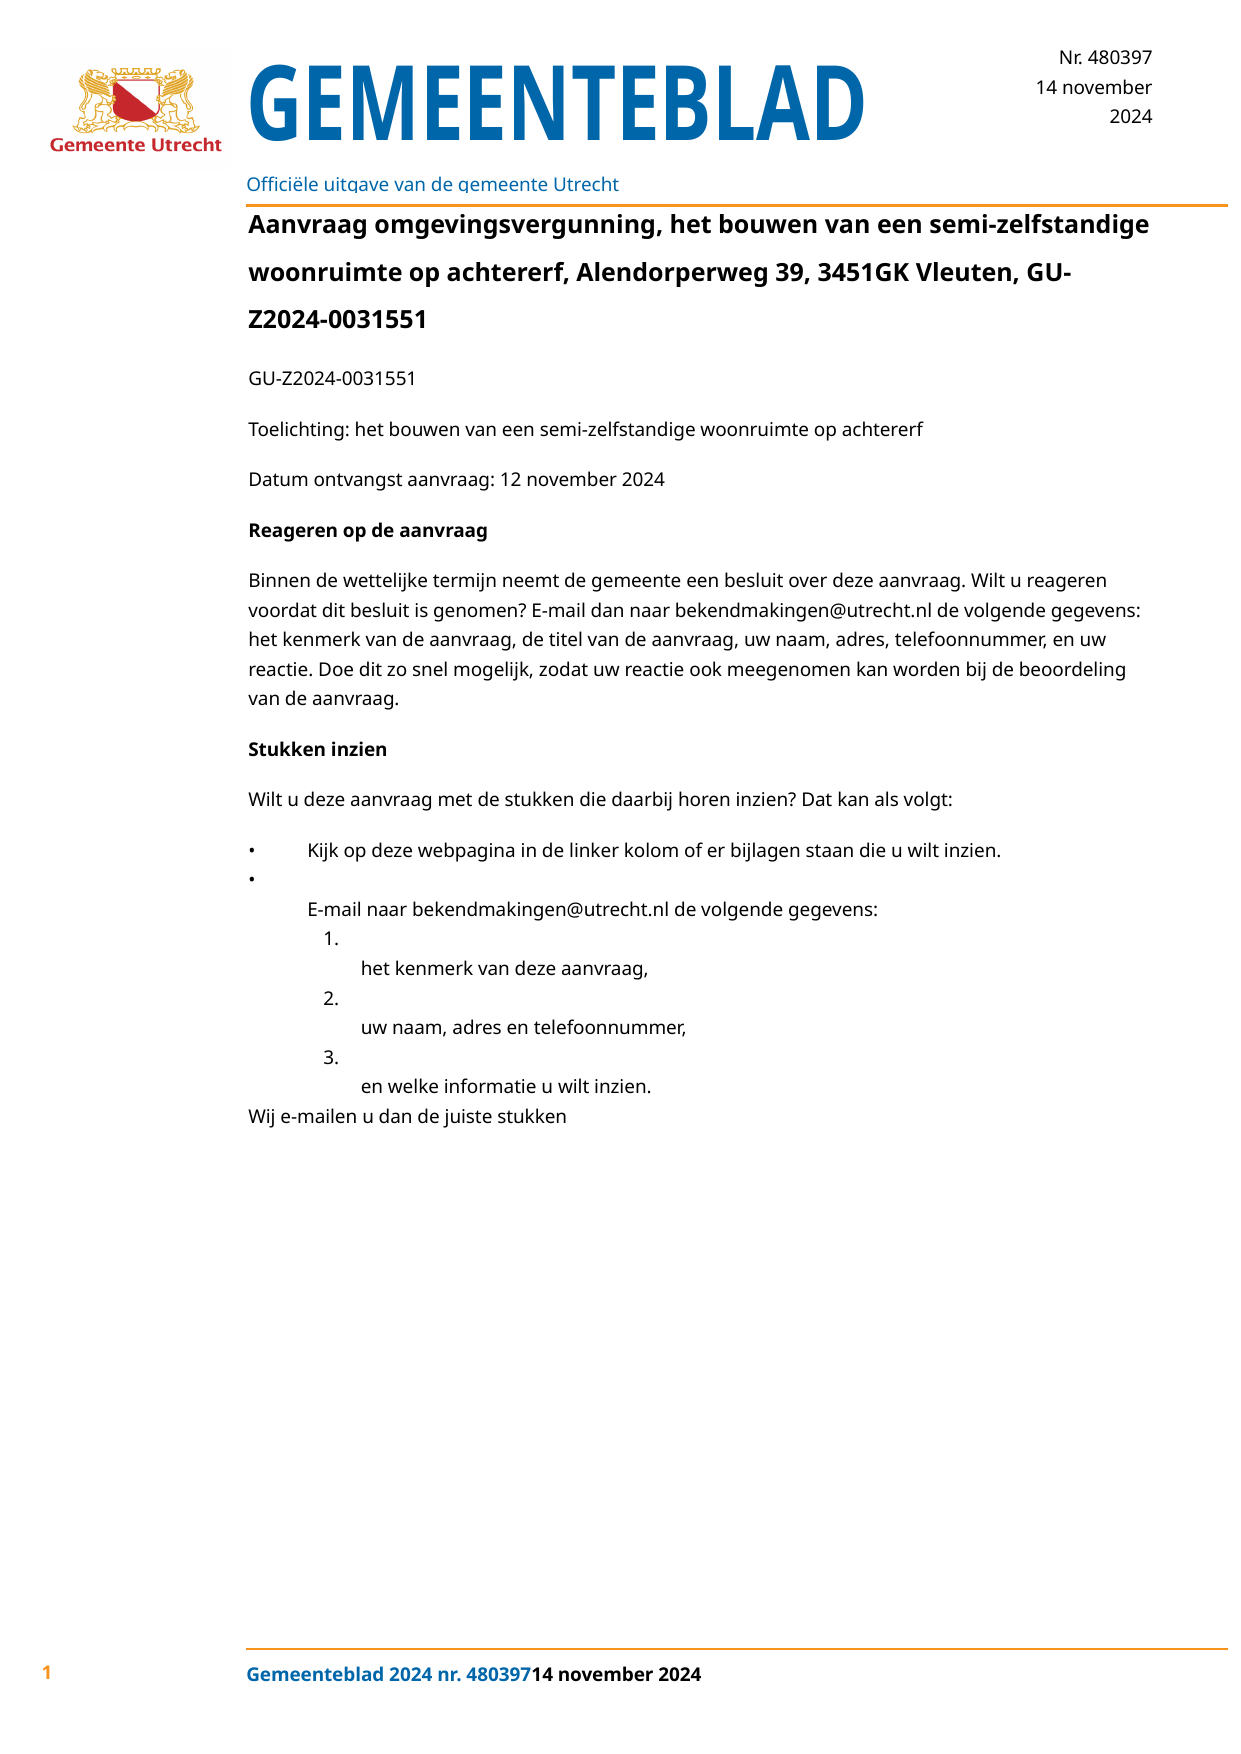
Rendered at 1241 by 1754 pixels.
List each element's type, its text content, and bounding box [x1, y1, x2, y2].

list uw naam, adres en telefoonnummer, [323, 1014, 1152, 1040]
list en welke informatie u wilt inzien. [323, 1073, 1152, 1099]
text Binnen de wettelijke termijn neemt de gemeente een besluit over deze aanvraag. Wilt u reageren voordat dit besluit is genomen? E-mail dan naar bekendmakingen@utrecht.nl de volgende gegevens: het kenmerk van de aanvraag, de titel van de aanvraag, uw naam, adres, telefoonnummer, en uw reactie. Doe dit zo snel mogelijk, zodat uw reactie ook meegenomen kan worden bij de beoordeling van de aanvraag. [248, 567, 1152, 711]
list het kenmerk van deze aanvraag, [323, 955, 1152, 981]
text Toelichting: het bouwen van een semi-zelfstandige woonruimte op achtererf [248, 416, 1152, 442]
text Stukken inzien [248, 736, 1152, 762]
text Aanvraag omgevingsvergunning, het bouwen van een semi-zelfstandige woonruimte op achtererf, Alendorperweg 39, 3451GK Vleuten, GU-Z2024-0031551 [248, 207, 1152, 336]
text Reageren op de aanvraag [248, 517, 1152, 542]
picture [41, 47, 231, 172]
text Wij e-mailen u dan de juiste stukken [248, 1103, 1152, 1129]
text Datum ontvangst aanvraag: 12 november 2024 [248, 466, 1152, 492]
list Kijk op deze webpagina in de linker kolom of er bijlagen staan die u wilt inzien. [248, 837, 1152, 862]
text GU-Z2024-0031551 [248, 366, 1152, 391]
text Wilt u deze aanvraag met de stukken die daarbij horen inzien? Dat kan als volgt: [248, 786, 1152, 812]
list E-mail naar bekendmakingen@utrecht.nl de volgende gegevens: [248, 896, 1152, 922]
